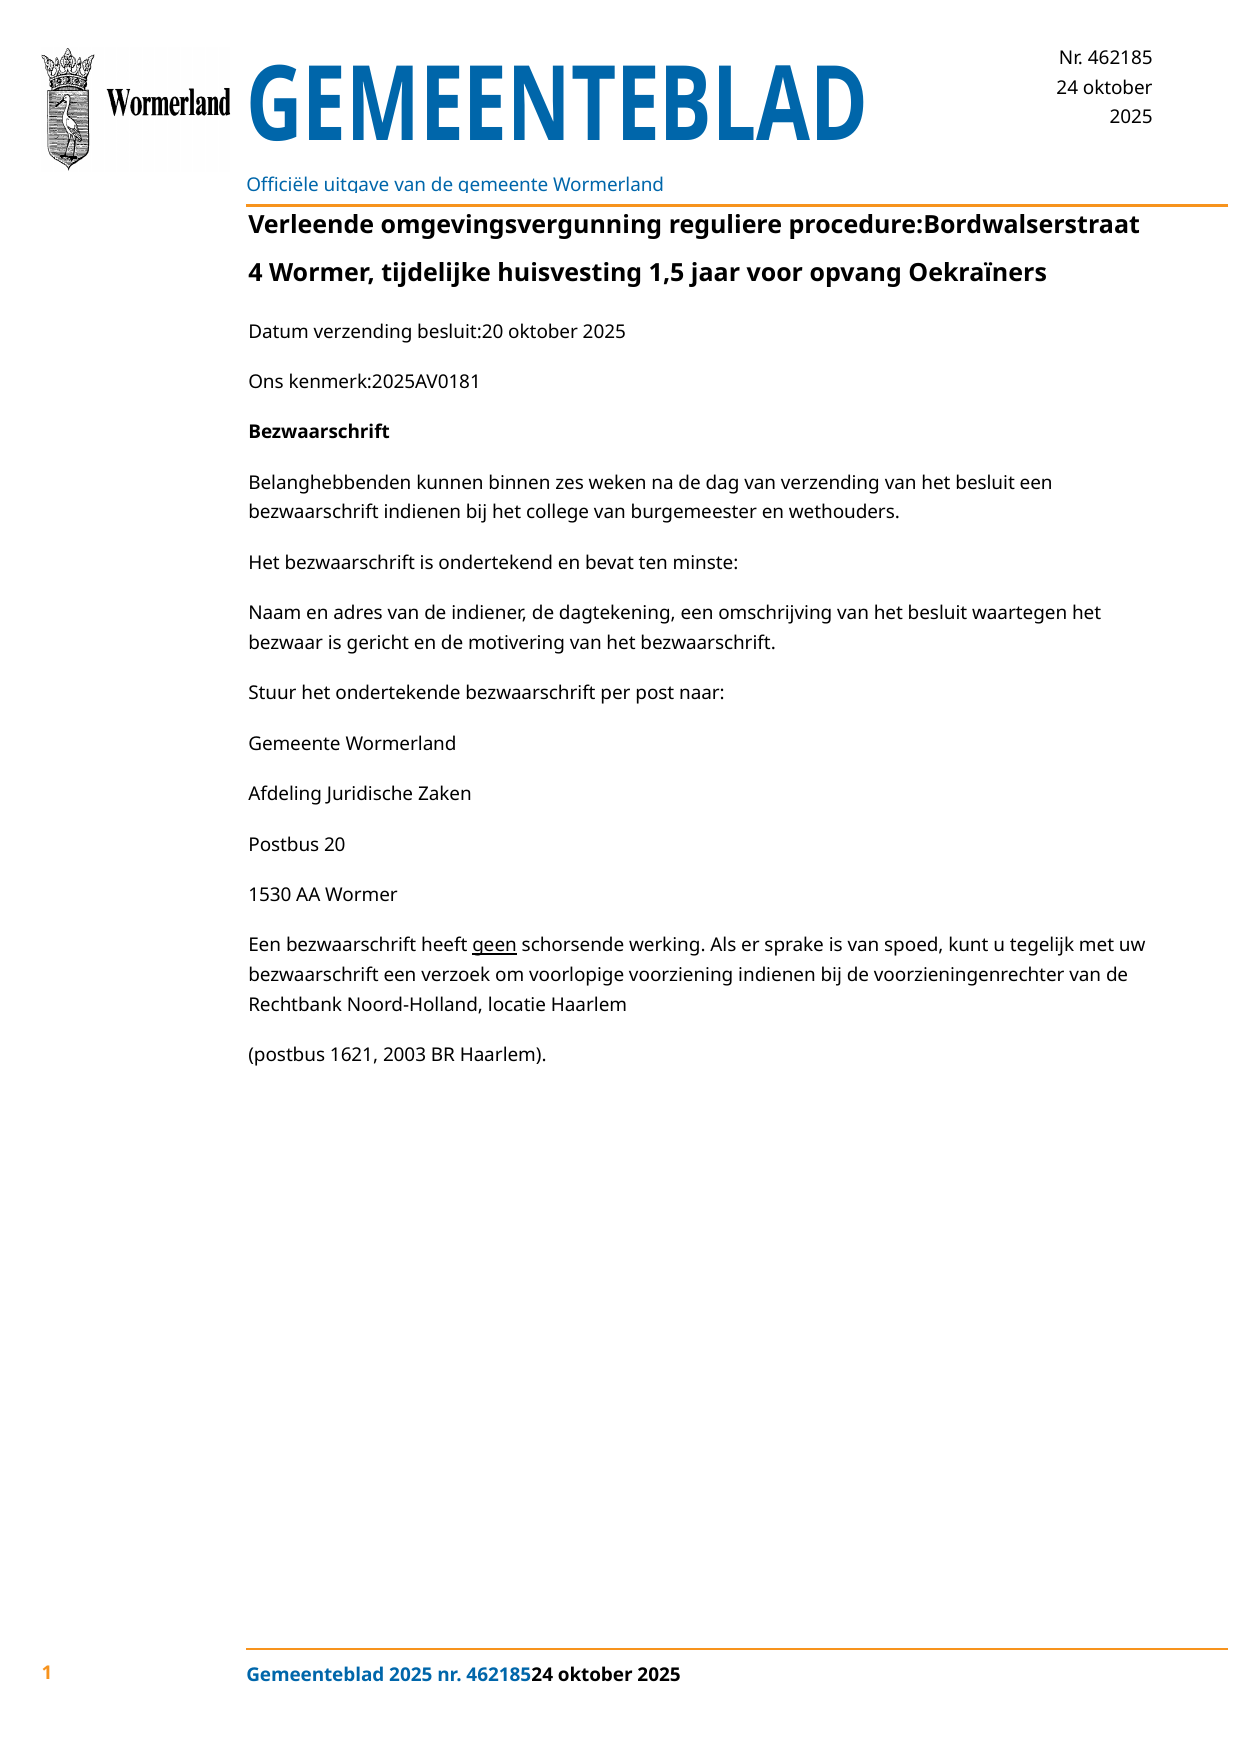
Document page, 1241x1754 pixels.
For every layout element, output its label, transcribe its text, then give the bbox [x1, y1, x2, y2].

picture [41, 47, 231, 172]
text Postbus 20 [248, 831, 1152, 857]
text 1530 AA Wormer [248, 881, 1152, 907]
text Ons kenmerk:2025AV0181 [248, 368, 1152, 394]
text Datum verzending besluit:20 oktober 2025 [248, 318, 1152, 344]
text Naam en adres van de indiener, de dagtekening, een omschrijving van het besluit waartegen het bezwaar is gericht en de motivering van het bezwaarschrift. [248, 599, 1152, 655]
text Stuur het ondertekende bezwaarschrift per post naar: [248, 679, 1152, 705]
text Afdeling Juridische Zaken [248, 780, 1152, 806]
text Verleende omgevingsvergunning reguliere procedure:Bordwalserstraat 4 Wormer, tijdelijke huisvesting 1,5 jaar voor opvang Oekraïners [248, 207, 1152, 288]
text Een bezwaarschrift heeft geen schorsende werking. Als er sprake is van spoed, kunt u tegelijk met uw bezwaarschrift een verzoek om voorlopige voorziening indienen bij de voorzieningenrechter van de Rechtbank Noord-Holland, locatie Haarlem [248, 932, 1152, 1017]
text Bezwaarschrift [248, 419, 1152, 444]
text Gemeente Wormerland [248, 730, 1152, 756]
text (postbus 1621, 2003 BR Haarlem). [248, 1041, 1152, 1067]
text Belanghebbenden kunnen binnen zes weken na de dag van verzending van het besluit een bezwaarschrift indienen bij het college van burgemeester en wethouders. [248, 469, 1152, 524]
text Het bezwaarschrift is ondertekend en bevat ten minste: [248, 549, 1152, 575]
